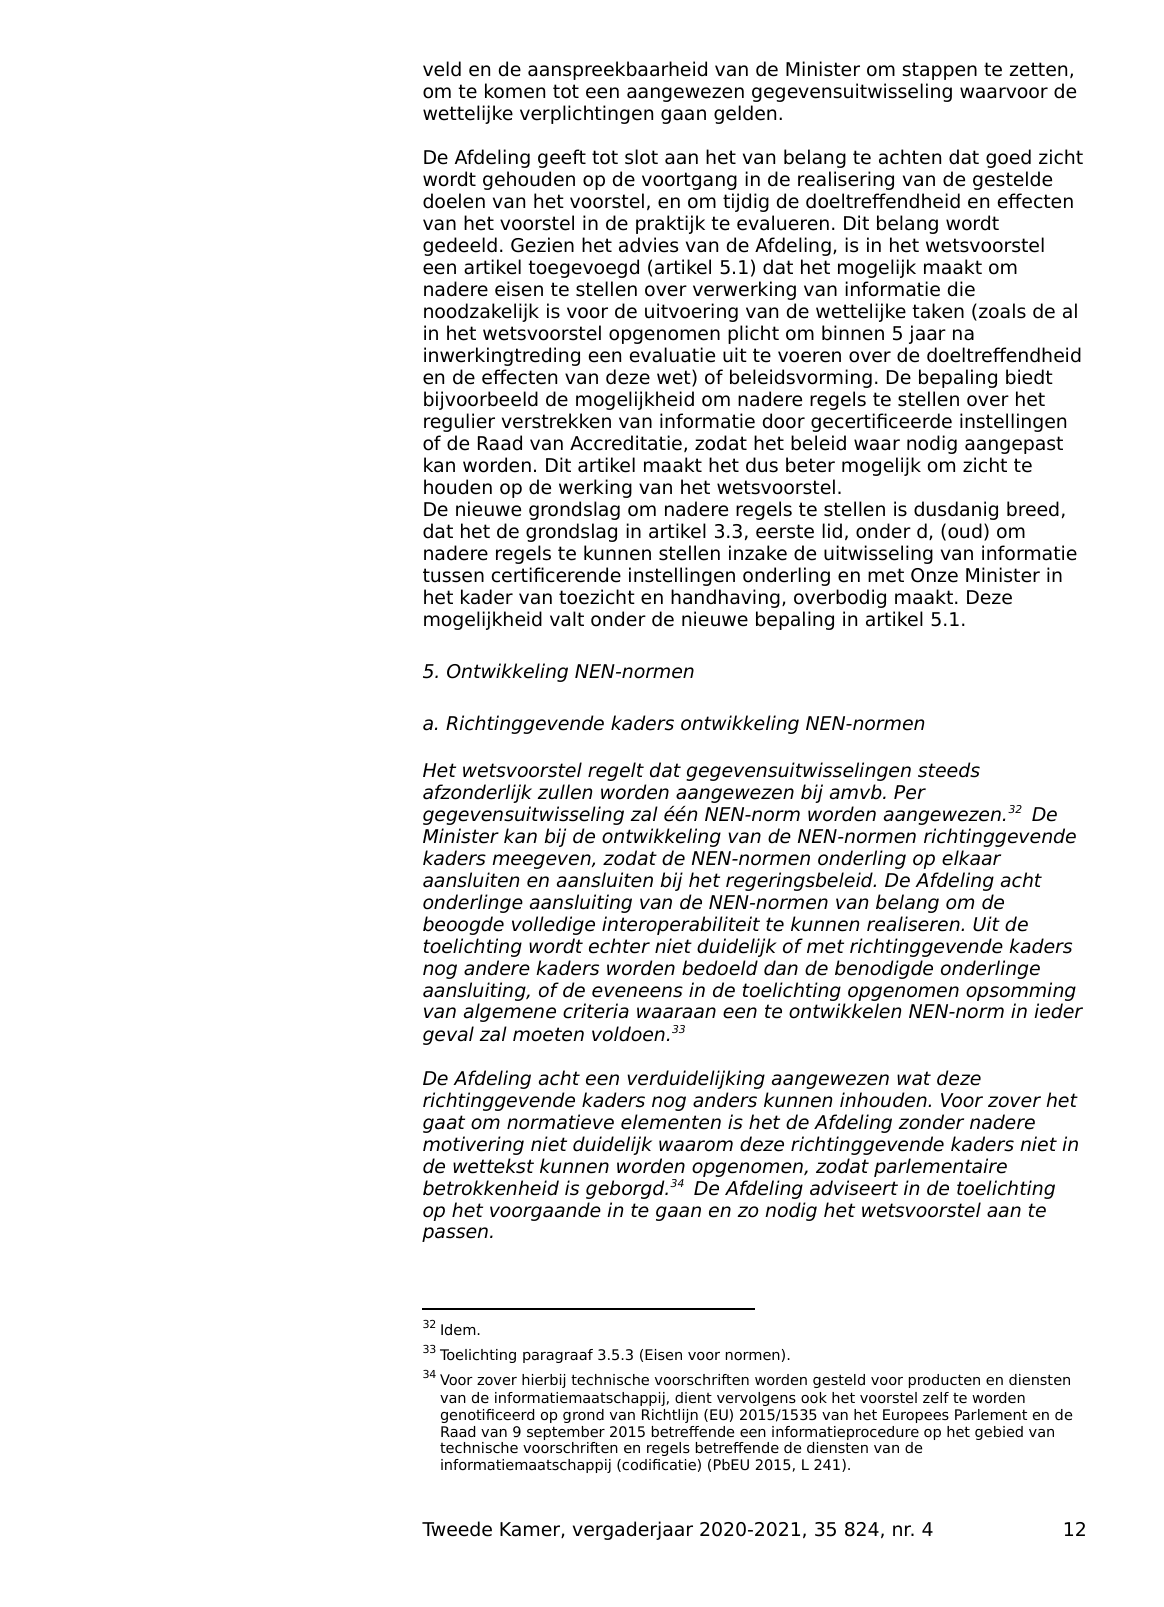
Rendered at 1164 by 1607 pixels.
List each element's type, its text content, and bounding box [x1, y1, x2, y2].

text Toelichting paragraaf 3.5.3 (Eisen voor normen). [422, 1343, 1087, 1365]
text De Afdeling acht een verduidelijking aangewezen wat deze richtinggevende kaders nog anders kunnen inhouden. Voor zover het gaat om normatieve elementen is het de Afdeling zonder nadere motivering niet duidelijk waarom deze richtinggevende kaders niet in de wettekst kunnen worden opgenomen, zodat parlementaire betrokkenheid is geborgd. De Afdeling adviseert in de toelichting op het voorgaande in te gaan en zo nodig het wetsvoorstel aan te passen. [422, 1068, 1087, 1243]
text De Afdeling geeft tot slot aan het van belang te achten dat goed zicht wordt gehouden op de voortgang in de realisering van de gestelde doelen van het voorstel, en om tijdig de doeltreffendheid en effecten van het voorstel in de praktijk te evalueren. Dit belang wordt gedeeld. Gezien het advies van de Afdeling, is in het wetsvoorstel een artikel toegevoegd (artikel 5.1) dat het mogelijk maakt om nadere eisen te stellen over verwerking van informatie die noodzakelijk is voor de uitvoering van de wettelijke taken (zoals de al in het wetsvoorstel opgenomen plicht om binnen 5 jaar na inwerkingtreding een evaluatie uit te voeren over de doeltreffendheid en de effecten van deze wet) of beleidsvorming. De bepaling biedt bijvoorbeeld de mogelijkheid om nadere regels te stellen over het regulier verstrekken van informatie door gecertificeerde instellingen of de Raad van Accreditatie, zodat het beleid waar nodig aangepast kan worden. Dit artikel maakt het dus beter mogelijk om zicht te houden op de werking van het wetsvoorstel. [422, 147, 1087, 499]
text De nieuwe grondslag om nadere regels te stellen is dusdanig breed, dat het de grondslag in artikel 3.3, eerste lid, onder d, (oud) om nadere regels te kunnen stellen inzake de uitwisseling van informatie tussen certificerende instellingen onderling en met Onze Minister in het kader van toezicht en handhaving, overbodig maakt. Deze mogelijkheid valt onder de nieuwe bepaling in artikel 5.1. [422, 499, 1087, 631]
text veld en de aanspreekbaarheid van de Minister om stappen te zetten, om te komen tot een aangewezen gegevensuitwisseling waarvoor de wettelijke verplichtingen gaan gelden. [422, 59, 1087, 125]
text Voor zover hierbij technische voorschriften worden gesteld voor producten en diensten van de informatiemaatschappij, dient vervolgens ook het voorstel zelf te worden genotificeerd op grond van Richtlijn (EU) 2015/1535 van het Europees Parlement en de Raad van 9 september 2015 betreffende een informatieprocedure op het gebied van technische voorschriften en regels betreffende de diensten van de informatiemaatschappij (codificatie) (PbEU 2015, L 241). [422, 1368, 1087, 1474]
text Het wetsvoorstel regelt dat gegevensuitwisselingen steeds afzonderlijk zullen worden aangewezen bij amvb. Per gegevensuitwisseling zal één NEN-norm worden aangewezen. De Minister kan bij de ontwikkeling van de NEN-normen richtinggevende kaders meegeven, zodat de NEN-normen onderling op elkaar aansluiten en aansluiten bij het regeringsbeleid. De Afdeling acht onderlinge aansluiting van de NEN-normen van belang om de beoogde volledige interoperabiliteit te kunnen realiseren. Uit de toelichting wordt echter niet duidelijk of met richtinggevende kaders nog andere kaders worden bedoeld dan de benodigde onderlinge aansluiting, of de eveneens in de toelichting opgenomen opsomming van algemene criteria waaraan een te ontwikkelen NEN-norm in ieder geval zal moeten voldoen. [422, 760, 1087, 1045]
text Idem. [422, 1318, 1087, 1340]
subtitle 5. Ontwikkeling NEN-normen [422, 661, 1087, 683]
subtitle a. Richtinggevende kaders ontwikkeling NEN-normen [422, 713, 1087, 735]
